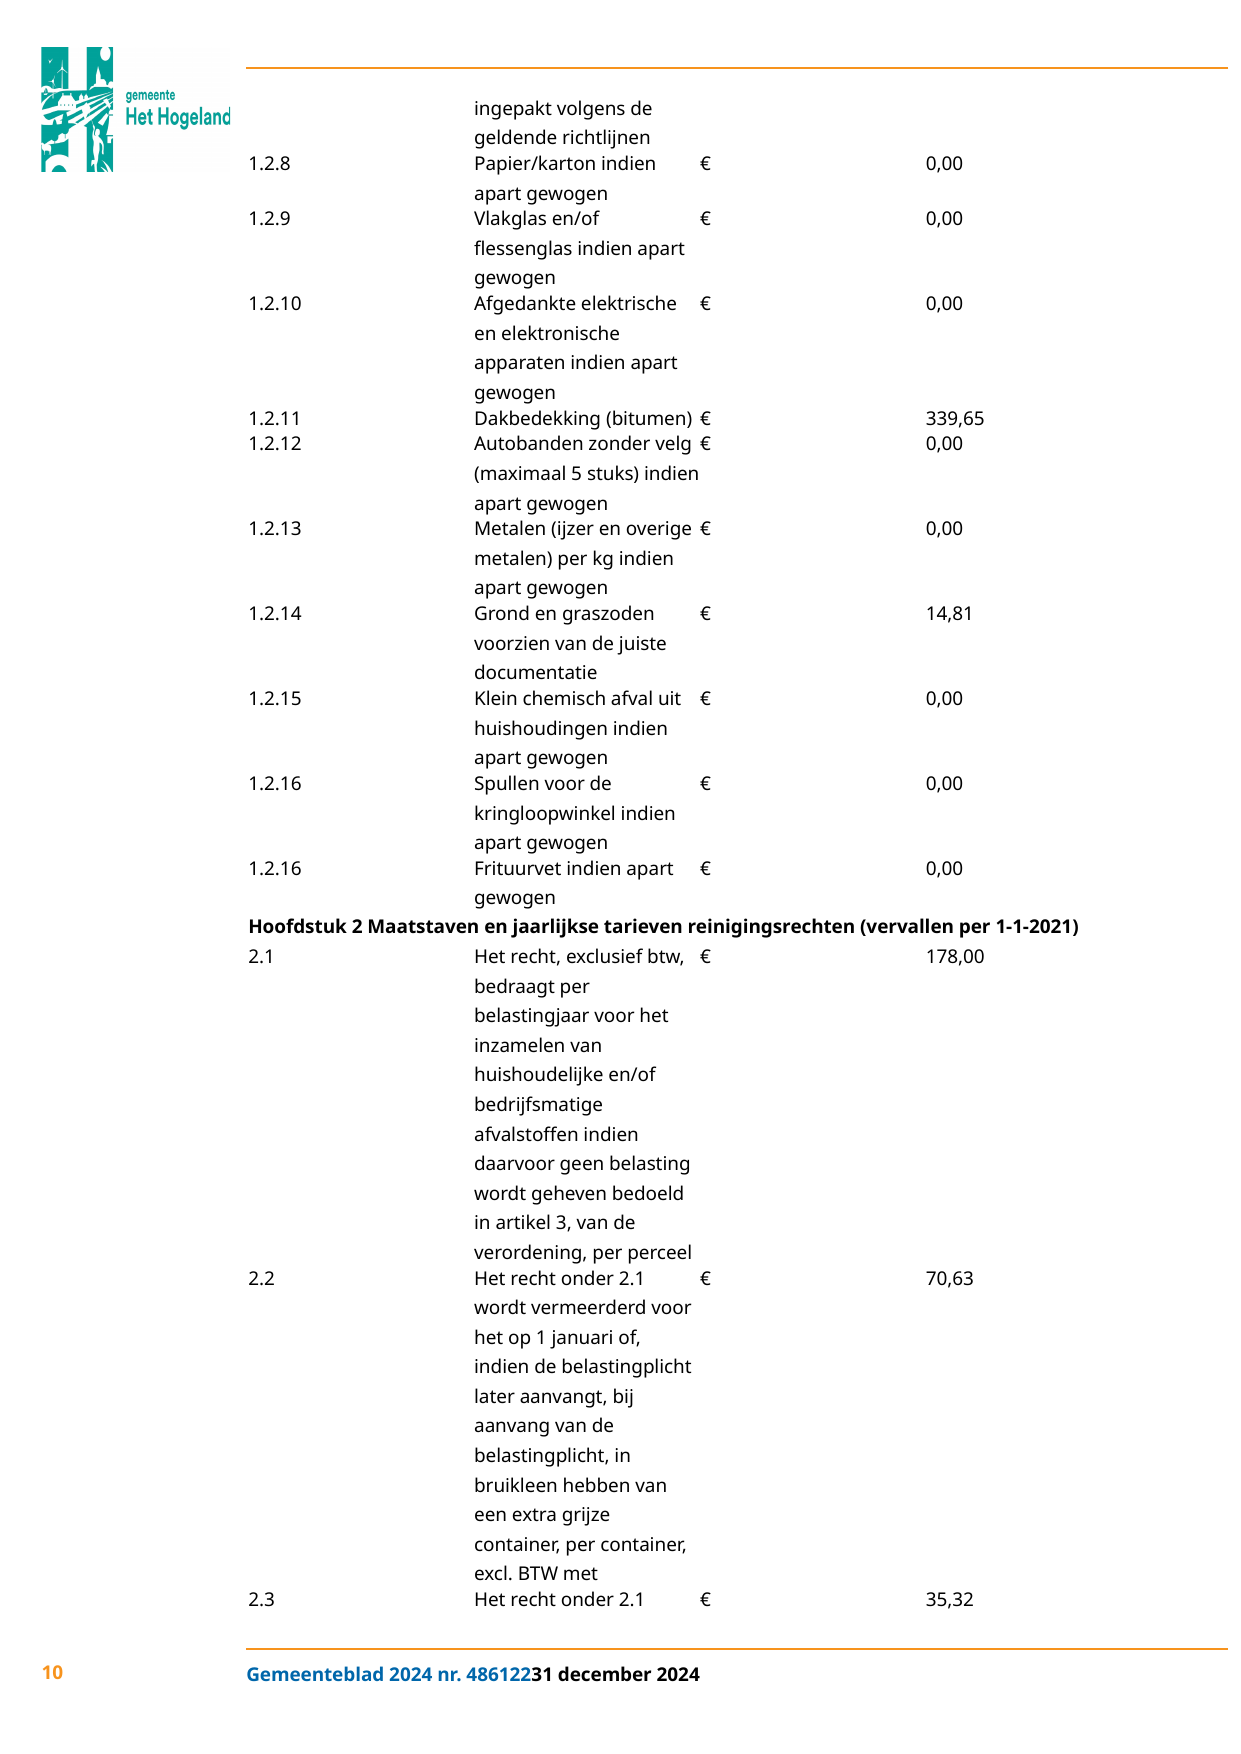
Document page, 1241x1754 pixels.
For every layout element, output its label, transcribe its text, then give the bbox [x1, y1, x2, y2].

table_cell € [700, 431, 926, 515]
table_header € [700, 943, 926, 1265]
table_header 178,00 [926, 943, 1152, 1265]
table_cell € [700, 1265, 926, 1586]
table_cell [248, 95, 474, 150]
table_cell Spullen voor de kringloopwinkel indien apart gewogen [474, 770, 700, 855]
table_cell 70,63 [926, 1265, 1152, 1586]
table_cell 1.2.13 [248, 515, 474, 600]
table_cell [926, 95, 1152, 150]
table_cell Het recht onder 2.1 wordt vermeerderd voor het op 1 januari of, indien de belastingplicht later aanvangt, bij aanvang van de belastingplicht, in bruikleen hebben van een extra grijze container, per container, excl. BTW met [474, 1265, 700, 1586]
text Hoofdstuk 2 Maatstaven en jaarlijkse tarieven reinigingsrechten (vervallen per 1-1-2021) [248, 913, 1152, 939]
table_cell 35,32 [926, 1586, 1152, 1612]
table_cell 1.2.8 [248, 150, 474, 205]
table_cell 339,65 [926, 405, 1152, 431]
table_cell Klein chemisch afval uit huishoudingen indien apart gewogen [474, 685, 700, 770]
table_cell € [700, 685, 926, 770]
table_cell 1.2.14 [248, 600, 474, 685]
table_cell Metalen (ijzer en overige metalen) per kg indien apart gewogen [474, 515, 700, 600]
table_cell Papier/karton indien apart gewogen [474, 150, 700, 205]
table_cell 1.2.12 [248, 431, 474, 515]
table_cell 1.2.10 [248, 290, 474, 405]
table_cell [700, 95, 926, 150]
table_cell Autobanden zonder velg (maximaal 5 stuks) indien apart gewogen [474, 431, 700, 515]
table_cell € [700, 515, 926, 600]
table_cell € [700, 290, 926, 405]
table_cell 2.3 [248, 1586, 474, 1612]
table_cell Vlakglas en/of flessenglas indien apart gewogen [474, 205, 700, 290]
table_cell € [700, 205, 926, 290]
table_cell 0,00 [926, 205, 1152, 290]
table_cell Afgedankte elektrische en elektronische apparaten indien apart gewogen [474, 290, 700, 405]
table_cell 0,00 [926, 685, 1152, 770]
table_cell Grond en graszoden voorzien van de juiste documentatie [474, 600, 700, 685]
table_cell Frituurvet indien apart gewogen [474, 855, 700, 910]
table_cell Het recht onder 2.1 [474, 1586, 700, 1612]
table_cell 1.2.16 [248, 855, 474, 910]
table_cell 1.2.15 [248, 685, 474, 770]
table_cell 1.2.16 [248, 770, 474, 855]
picture [41, 47, 231, 172]
table_cell € [700, 1586, 926, 1612]
table_cell Dakbedekking (bitumen) [474, 405, 700, 431]
table_cell 0,00 [926, 855, 1152, 910]
table_cell € [700, 855, 926, 910]
table_cell € [700, 150, 926, 205]
table_cell 0,00 [926, 770, 1152, 855]
table_cell 0,00 [926, 515, 1152, 600]
table_cell € [700, 405, 926, 431]
table_cell 2.2 [248, 1265, 474, 1586]
table_header 2.1 [248, 943, 474, 1265]
table_header Het recht, exclusief btw, bedraagt per belastingjaar voor het inzamelen van huishoudelijke en/of bedrijfsmatige afvalstoffen indien daarvoor geen belasting wordt geheven bedoeld in artikel 3, van de verordening, per perceel [474, 943, 700, 1265]
table_cell 1.2.9 [248, 205, 474, 290]
table_cell 0,00 [926, 150, 1152, 205]
table_cell € [700, 770, 926, 855]
table_cell ingepakt volgens de geldende richtlijnen [474, 95, 700, 150]
table_cell 0,00 [926, 431, 1152, 515]
table_cell 1.2.11 [248, 405, 474, 431]
table_cell 0,00 [926, 290, 1152, 405]
table_cell 14,81 [926, 600, 1152, 685]
table_cell € [700, 600, 926, 685]
